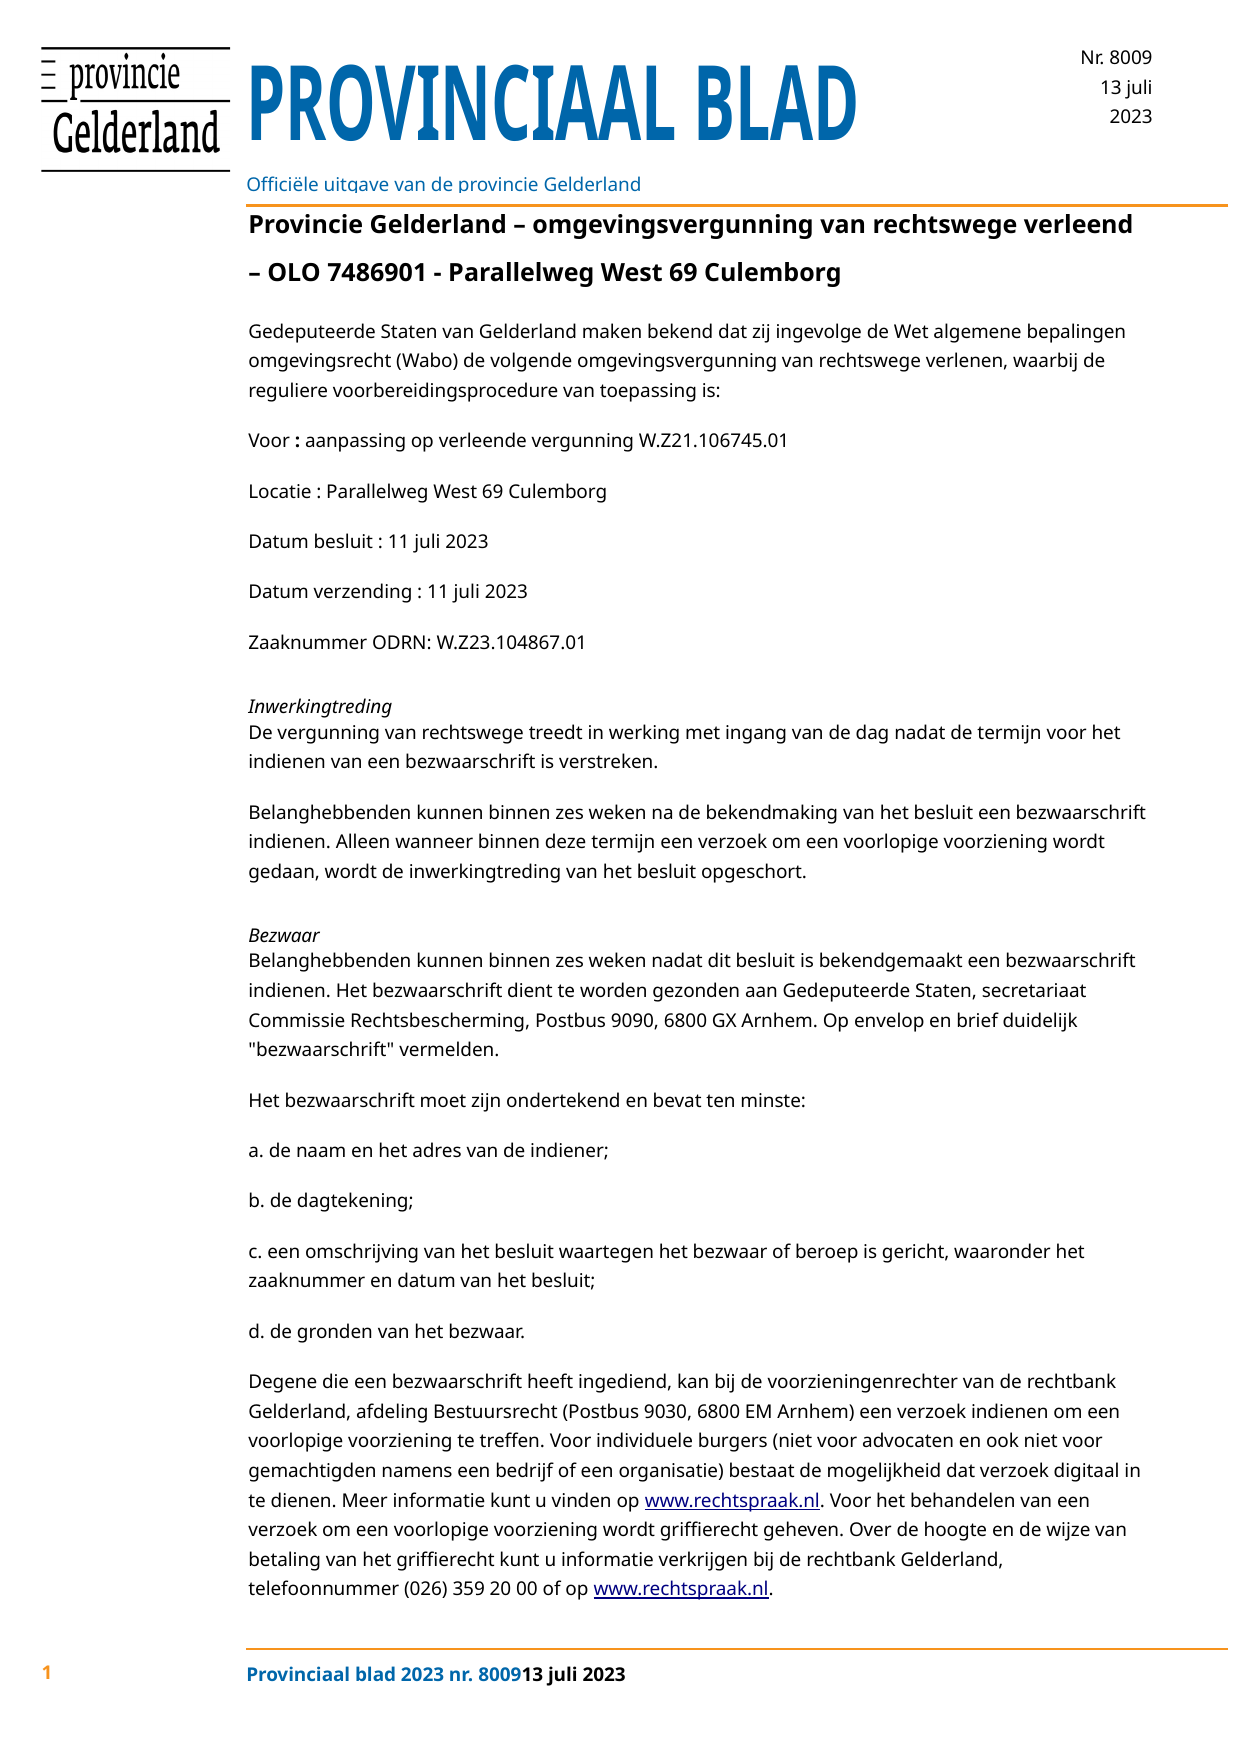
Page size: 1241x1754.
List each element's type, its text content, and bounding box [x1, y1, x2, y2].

text Zaaknummer ODRN: W.Z23.104867.01 [248, 629, 1152, 655]
text Voor : aanpassing op verleende vergunning W.Z21.106745.01 [248, 427, 1152, 453]
text Belanghebbenden kunnen binnen zes weken nadat dit besluit is bekendgemaakt een bezwaarschrift indienen. Het bezwaarschrift dient te worden gezonden aan Gedeputeerde Staten, secretariaat Commissie Rechtsbescherming, Postbus 9090, 6800 GX Arnhem. Op envelop en brief duidelijk "bezwaarschrift" vermelden. [248, 948, 1152, 1062]
text a. de naam en het adres van de indiener; [248, 1137, 1152, 1163]
picture [41, 47, 231, 172]
text Degene die een bezwaarschrift heeft ingediend, kan bij de voorzieningenrechter van de rechtbank Gelderland, afdeling Bestuursrecht (Postbus 9030, 6800 EM Arnhem) een verzoek indienen om een voorlopige voorziening te treffen. Voor individuele burgers (niet voor advocaten en ook niet voor gemachtigden namens een bedrijf of een organisatie) bestaat de mogelijkheid dat verzoek digitaal in te dienen. Meer informatie kunt u vinden op www.rechtspraak.nl. Voor het behandelen van een verzoek om een voorlopige voorziening wordt griffierecht geheven. Over de hoogte en de wijze van betaling van het griffierecht kunt u informatie verkrijgen bij de rechtbank Gelderland, telefoonnummer (026) 359 20 00 of op www.rechtspraak.nl. [248, 1368, 1152, 1601]
text Locatie : Parallelweg West 69 Culemborg [248, 478, 1152, 504]
text Inwerkingtreding [248, 693, 1152, 719]
text Datum verzending : 11 juli 2023 [248, 579, 1152, 604]
text Het bezwaarschrift moet zijn ondertekend en bevat ten minste: [248, 1087, 1152, 1113]
text Provincie Gelderland – omgevingsvergunning van rechtswege verleend – OLO 7486901 - Parallelweg West 69 Culemborg [248, 207, 1152, 288]
text b. de dagtekening; [248, 1188, 1152, 1213]
text De vergunning van rechtswege treedt in werking met ingang van de dag nadat de termijn voor het indienen van een bezwaarschrift is verstreken. [248, 719, 1152, 774]
text Datum besluit : 11 juli 2023 [248, 528, 1152, 554]
text d. de gronden van het bezwaar. [248, 1318, 1152, 1344]
text Bezwaar [248, 922, 1152, 948]
text c. een omschrijving van het besluit waartegen het bezwaar of beroep is gericht, waaronder het zaaknummer en datum van het besluit; [248, 1238, 1152, 1293]
text Belanghebbenden kunnen binnen zes weken na de bekendmaking van het besluit een bezwaarschrift indienen. Alleen wanneer binnen deze termijn een verzoek om een voorlopige voorziening wordt gedaan, wordt de inwerkingtreding van het besluit opgeschort. [248, 799, 1152, 884]
text Gedeputeerde Staten van Gelderland maken bekend dat zij ingevolge de Wet algemene bepalingen omgevingsrecht (Wabo) de volgende omgevingsvergunning van rechtswege verlenen, waarbij de reguliere voorbereidingsprocedure van toepassing is: [248, 318, 1152, 403]
